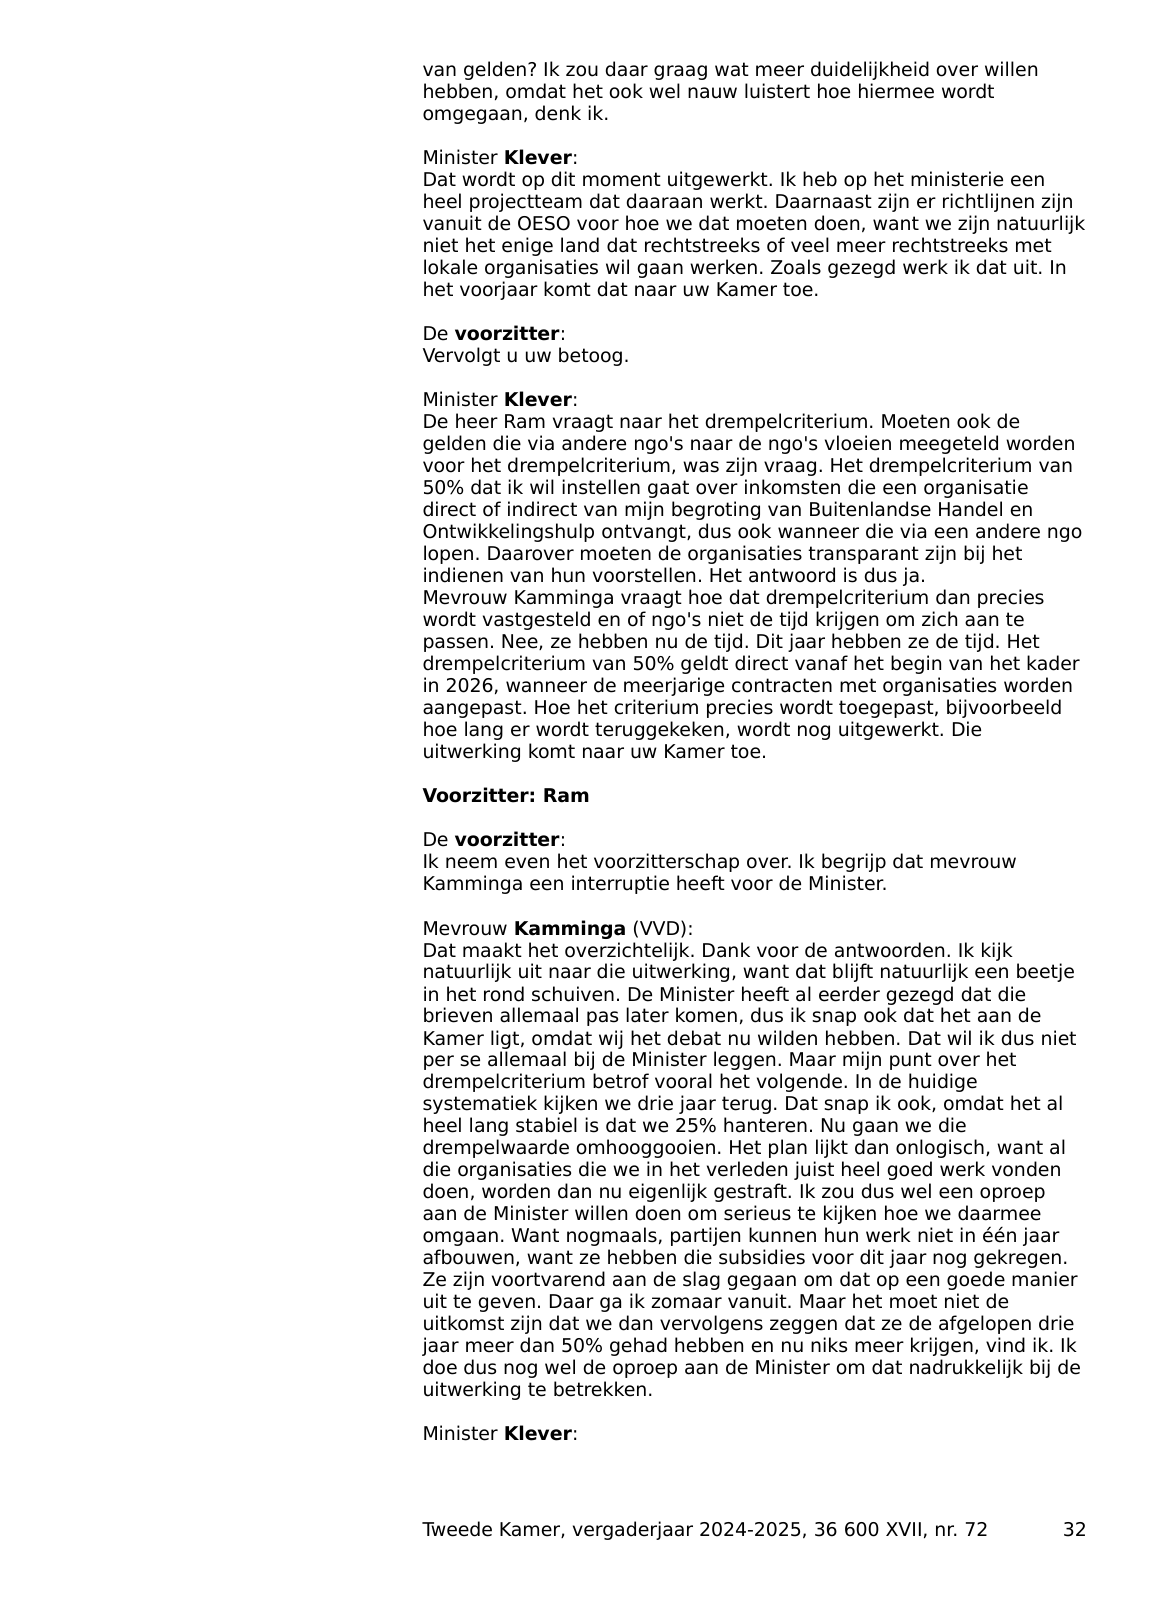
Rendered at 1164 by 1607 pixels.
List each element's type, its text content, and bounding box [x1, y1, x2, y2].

text Dat wordt op dit moment uitgewerkt. Ik heb op het ministerie een heel projectteam dat daaraan werkt. Daarnaast zijn er richtlijnen zijn vanuit de OESO voor hoe we dat moeten doen, want we zijn natuurlijk niet het enige land dat rechtstreeks of veel meer rechtstreeks met lokale organisaties wil gaan werken. Zoals gezegd werk ik dat uit. In het voorjaar komt dat naar uw Kamer toe. [422, 169, 1087, 301]
text Minister Klever: [422, 389, 1087, 411]
text De voorzitter: [422, 323, 1087, 345]
text Mevrouw Kamminga (VVD): [422, 917, 1087, 939]
text Minister Klever: [422, 147, 1087, 169]
text Dat maakt het overzichtelijk. Dank voor de antwoorden. Ik kijk natuurlijk uit naar die uitwerking, want dat blijft natuurlijk een beetje in het rond schuiven. De Minister heeft al eerder gezegd dat die brieven allemaal pas later komen, dus ik snap ook dat het aan de Kamer ligt, omdat wij het debat nu wilden hebben. Dat wil ik dus niet per se allemaal bij de Minister leggen. Maar mijn punt over het drempelcriterium betrof vooral het volgende. In de huidige systematiek kijken we drie jaar terug. Dat snap ik ook, omdat het al heel lang stabiel is dat we 25% hanteren. Nu gaan we die drempelwaarde omhooggooien. Het plan lijkt dan onlogisch, want al die organisaties die we in het verleden juist heel goed werk vonden doen, worden dan nu eigenlijk gestraft. Ik zou dus wel een oproep aan de Minister willen doen om serieus te kijken hoe we daarmee omgaan. Want nogmaals, partijen kunnen hun werk niet in één jaar afbouwen, want ze hebben die subsidies voor dit jaar nog gekregen. Ze zijn voortvarend aan de slag gegaan om dat op een goede manier uit te geven. Daar ga ik zomaar vanuit. Maar het moet niet de uitkomst zijn dat we dan vervolgens zeggen dat ze de afgelopen drie jaar meer dan 50% gehad hebben en nu niks meer krijgen, vind ik. Ik doe dus nog wel de oproep aan de Minister om dat nadrukkelijk bij de uitwerking te betrekken. [422, 939, 1087, 1401]
text De voorzitter: [422, 829, 1087, 851]
text van gelden? Ik zou daar graag wat meer duidelijkheid over willen hebben, omdat het ook wel nauw luistert hoe hiermee wordt omgegaan, denk ik. [422, 59, 1087, 125]
text De heer Ram vraagt naar het drempelcriterium. Moeten ook de gelden die via andere ngo's naar de ngo's vloeien meegeteld worden voor het drempelcriterium, was zijn vraag. Het drempelcriterium van 50% dat ik wil instellen gaat over inkomsten die een organisatie direct of indirect van mijn begroting van Buitenlandse Handel en Ontwikkelingshulp ontvangt, dus ook wanneer die via een andere ngo lopen. Daarover moeten de organisaties transparant zijn bij het indienen van hun voorstellen. Het antwoord is dus ja. [422, 411, 1087, 587]
text Mevrouw Kamminga vraagt hoe dat drempelcriterium dan precies wordt vastgesteld en of ngo's niet de tijd krijgen om zich aan te passen. Nee, ze hebben nu de tijd. Dit jaar hebben ze de tijd. Het drempelcriterium van 50% geldt direct vanaf het begin van het kader in 2026, wanneer de meerjarige contracten met organisaties worden aangepast. Hoe het criterium precies wordt toegepast, bijvoorbeeld hoe lang er wordt teruggekeken, wordt nog uitgewerkt. Die uitwerking komt naar uw Kamer toe. [422, 587, 1087, 763]
text Vervolgt u uw betoog. [422, 345, 1087, 367]
text Minister Klever: [422, 1423, 1087, 1445]
text Ik neem even het voorzitterschap over. Ik begrijp dat mevrouw Kamminga een interruptie heeft voor de Minister. [422, 851, 1087, 895]
subtitle Voorzitter: Ram [422, 785, 1087, 807]
